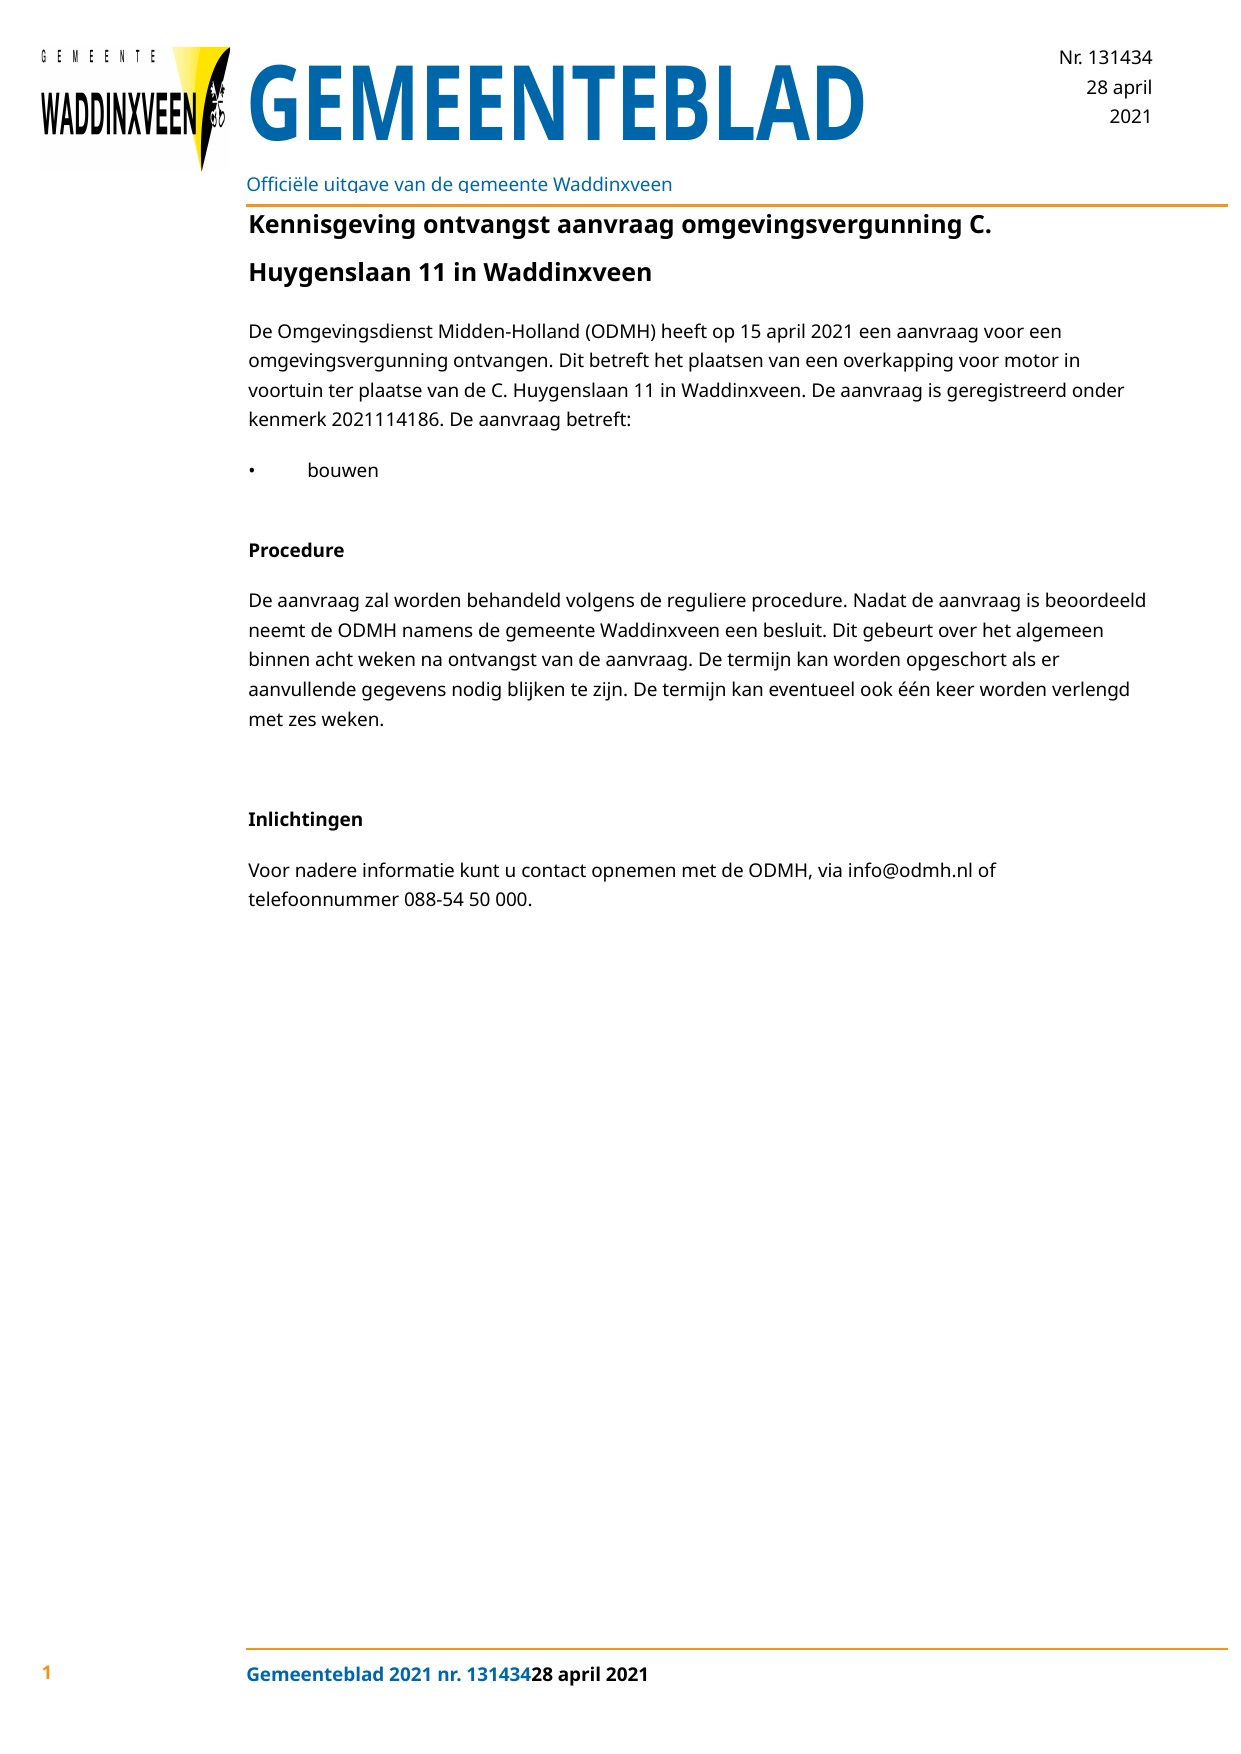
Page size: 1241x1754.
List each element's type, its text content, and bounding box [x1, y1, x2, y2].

text Voor nadere informatie kunt u contact opnemen met de ODMH, via info@odmh.nl of telefoonnummer 088-54 50 000. [248, 857, 1152, 912]
picture [41, 47, 231, 172]
text Inlichtingen [248, 807, 1152, 832]
list bouwen [248, 457, 1152, 483]
text De Omgevingsdienst Midden-Holland (ODMH) heeft op 15 april 2021 een aanvraag voor een omgevingsvergunning ontvangen. Dit betreft het plaatsen van een overkapping voor motor in voortuin ter plaatse van de C. Huygenslaan 11 in Waddinxveen. De aanvraag is geregistreerd onder kenmerk 2021114186. De aanvraag betreft: [248, 318, 1152, 432]
text Kennisgeving ontvangst aanvraag omgevingsvergunning C. Huygenslaan 11 in Waddinxveen [248, 207, 1152, 288]
text Procedure [248, 537, 1152, 563]
text De aanvraag zal worden behandeld volgens de reguliere procedure. Nadat de aanvraag is beoordeeld neemt de ODMH namens de gemeente Waddinxveen een besluit. Dit gebeurt over het algemeen binnen acht weken na ontvangst van de aanvraag. De termijn kan worden opgeschort als er aanvullende gegevens nodig blijken te zijn. De termijn kan eventueel ook één keer worden verlengd met zes weken. [248, 587, 1152, 732]
